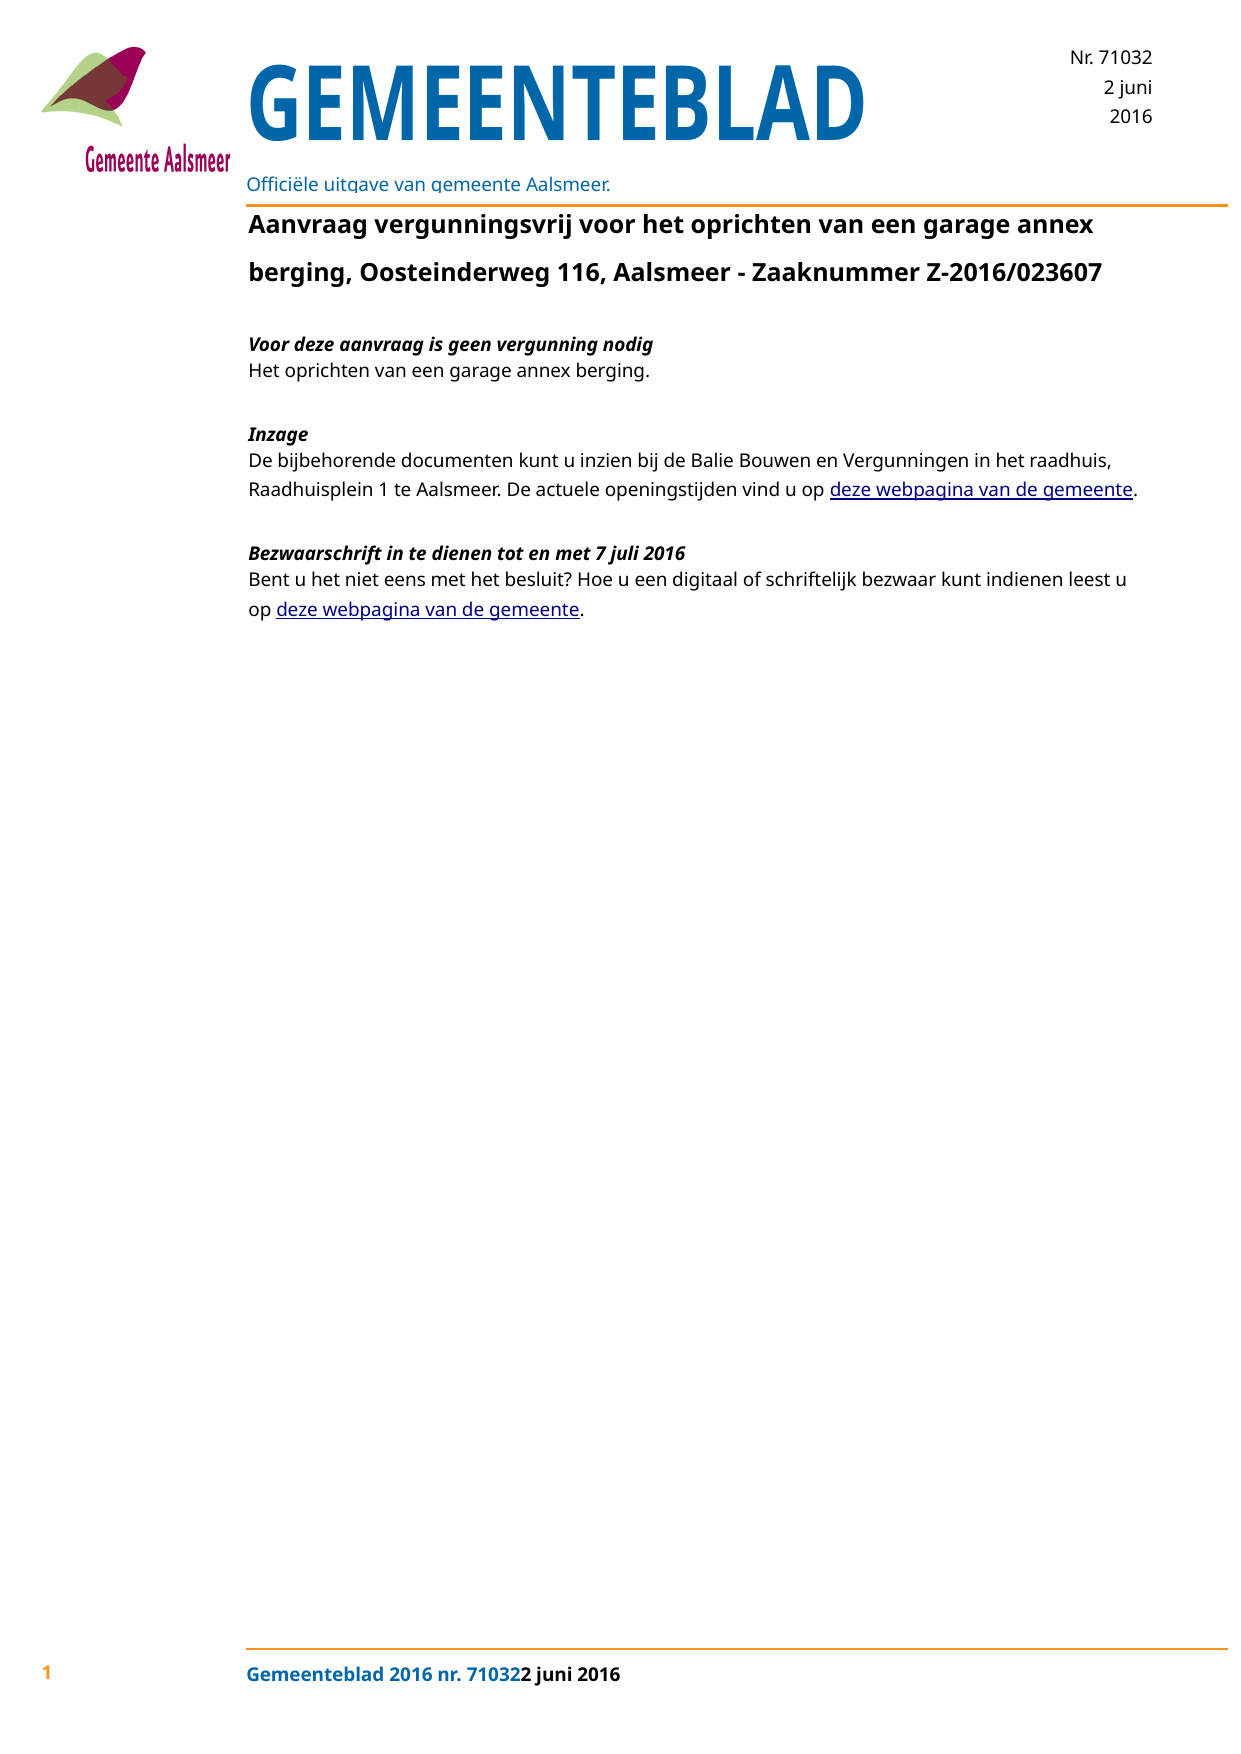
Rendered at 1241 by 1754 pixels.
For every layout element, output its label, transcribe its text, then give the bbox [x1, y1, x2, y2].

picture [41, 47, 231, 172]
text Het oprichten van een garage annex berging. [248, 357, 1152, 383]
text Bezwaarschrift in te dienen tot en met 7 juli 2016 [248, 540, 1152, 566]
text Aanvraag vergunningsvrij voor het oprichten van een garage annex berging, Oosteinderweg 116, Aalsmeer - Zaaknummer Z-2016/023607 [248, 207, 1152, 288]
text Inzage [248, 421, 1152, 447]
text Voor deze aanvraag is geen vergunning nodig [248, 331, 1152, 357]
text ​ [248, 639, 1152, 664]
text De bijbehorende documenten kunt u inzien bij de Balie Bouwen en Vergunningen in het raadhuis, Raadhuisplein 1 te Aalsmeer. De actuele openingstijden vind u op deze webpagina van de gemeente. [248, 447, 1152, 502]
text Bent u het niet eens met het besluit? Hoe u een digitaal of schriftelijk bezwaar kunt indienen leest u op deze webpagina van de gemeente. [248, 566, 1152, 621]
